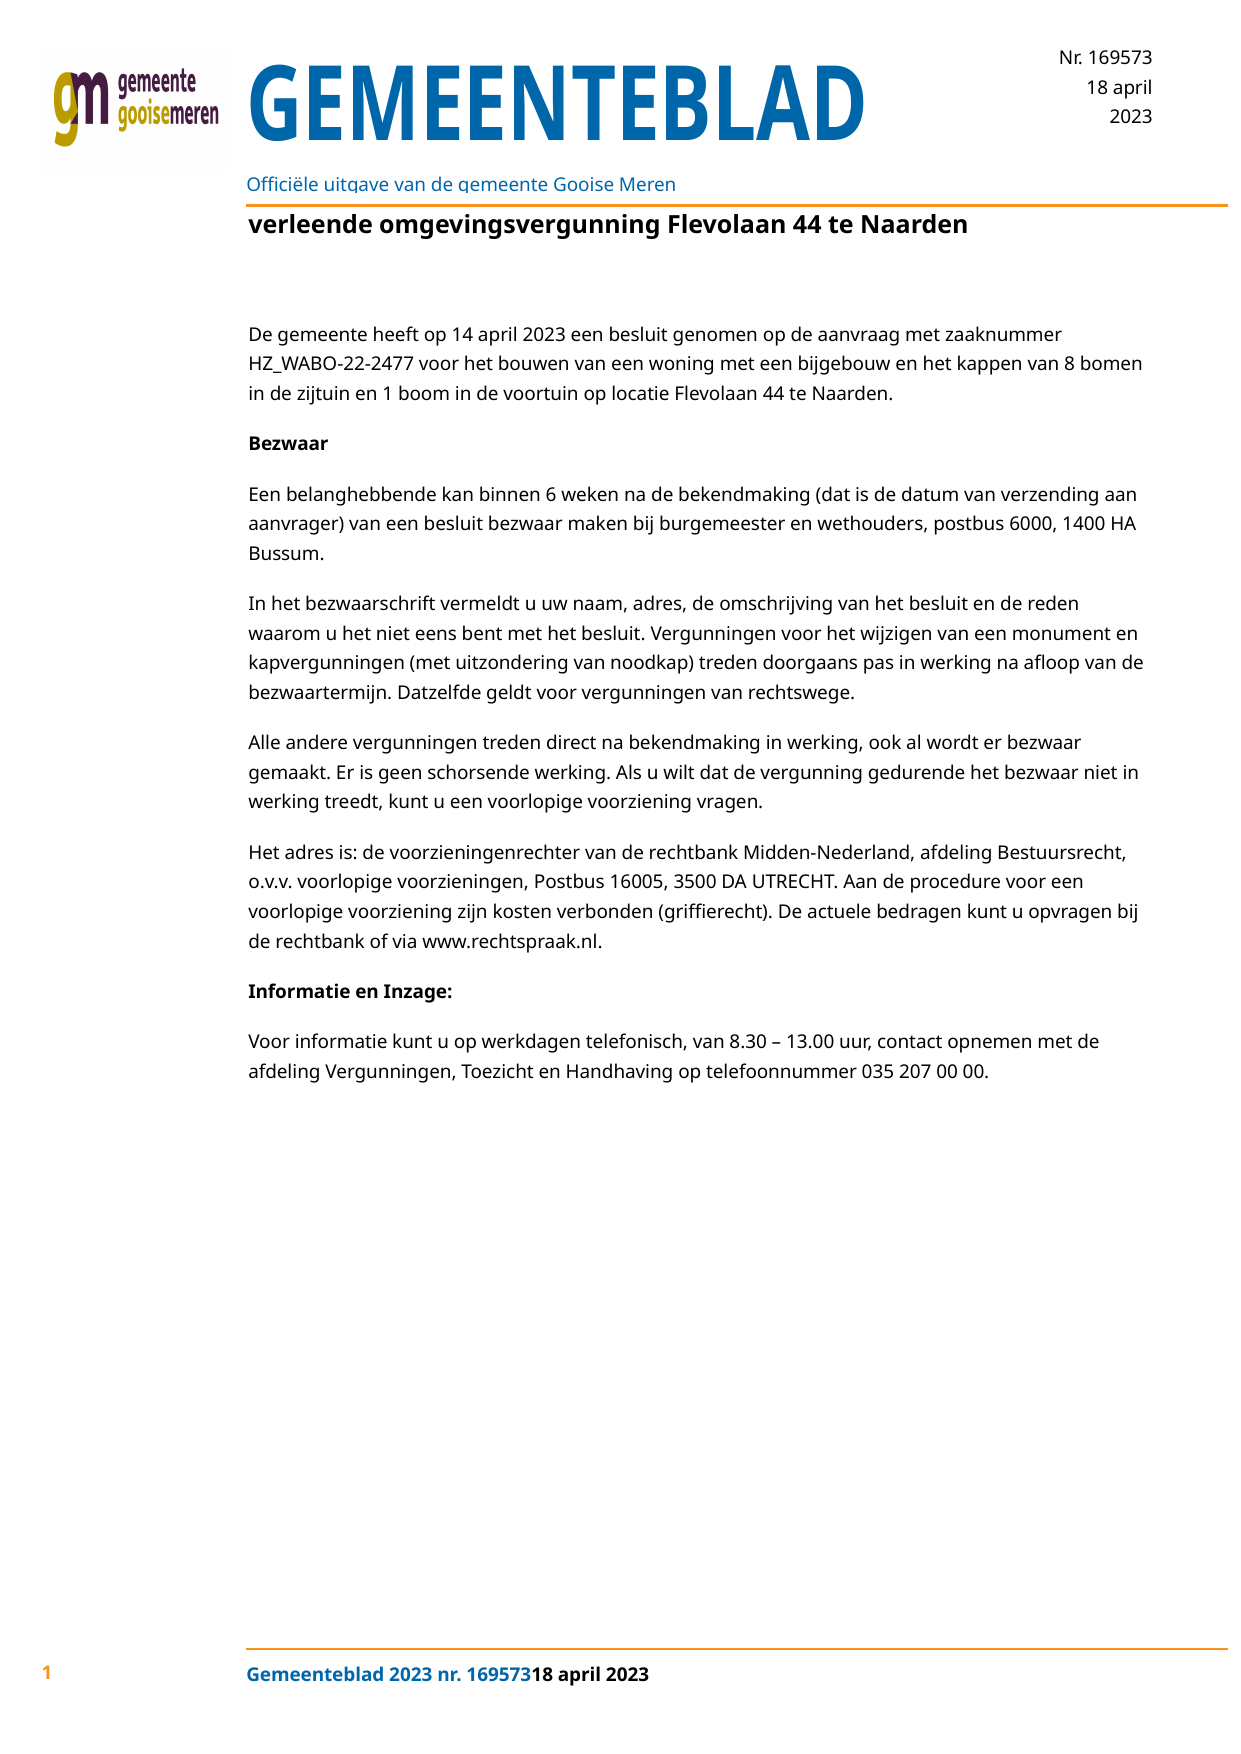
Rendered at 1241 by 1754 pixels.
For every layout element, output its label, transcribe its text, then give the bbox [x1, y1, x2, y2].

text Bezwaar [248, 430, 1152, 456]
text Een belanghebbende kan binnen 6 weken na de bekendmaking (dat is de datum van verzending aan aanvrager) van een besluit bezwaar maken bij burgemeester en wethouders, postbus 6000, 1400 HA Bussum. [248, 481, 1152, 566]
text Voor informatie kunt u op werkdagen telefonisch, van 8.30 – 13.00 uur, contact opnemen met de afdeling Vergunningen, Toezicht en Handhaving op telefoonnummer 035 207 00 00. [248, 1029, 1152, 1084]
text Informatie en Inzage: [248, 978, 1152, 1004]
text Het adres is: de voorzieningenrechter van de rechtbank Midden-Nederland, afdeling Bestuursrecht, o.v.v. voorlopige voorzieningen, Postbus 16005, 3500 DA UTRECHT. Aan de procedure voor een voorlopige voorziening zijn kosten verbonden (griffierecht). De actuele bedragen kunt u opvragen bij de rechtbank of via www.rechtspraak.nl. [248, 839, 1152, 953]
picture [41, 47, 231, 172]
text verleende omgevingsvergunning Flevolaan 44 te Naarden [248, 207, 1152, 241]
text In het bezwaarschrift vermeldt u uw naam, adres, de omschrijving van het besluit en de reden waarom u het niet eens bent met het besluit. Vergunningen voor het wijzigen van een monument en kapvergunningen (met uitzondering van noodkap) treden doorgaans pas in werking na afloop van de bezwaartermijn. Datzelfde geldt voor vergunningen van rechtswege. [248, 590, 1152, 705]
text Alle andere vergunningen treden direct na bekendmaking in werking, ook al wordt er bezwaar gemaakt. Er is geen schorsende werking. Als u wilt dat de vergunning gedurende het bezwaar niet in werking treedt, kunt u een voorlopige voorziening vragen. [248, 729, 1152, 814]
text De gemeente heeft op 14 april 2023 een besluit genomen op de aanvraag met zaaknummer HZ_WABO-22-2477 voor het bouwen van een woning met een bijgebouw en het kappen van 8 bomen in de zijtuin en 1 boom in de voortuin op locatie Flevolaan 44 te Naarden. [248, 321, 1152, 406]
